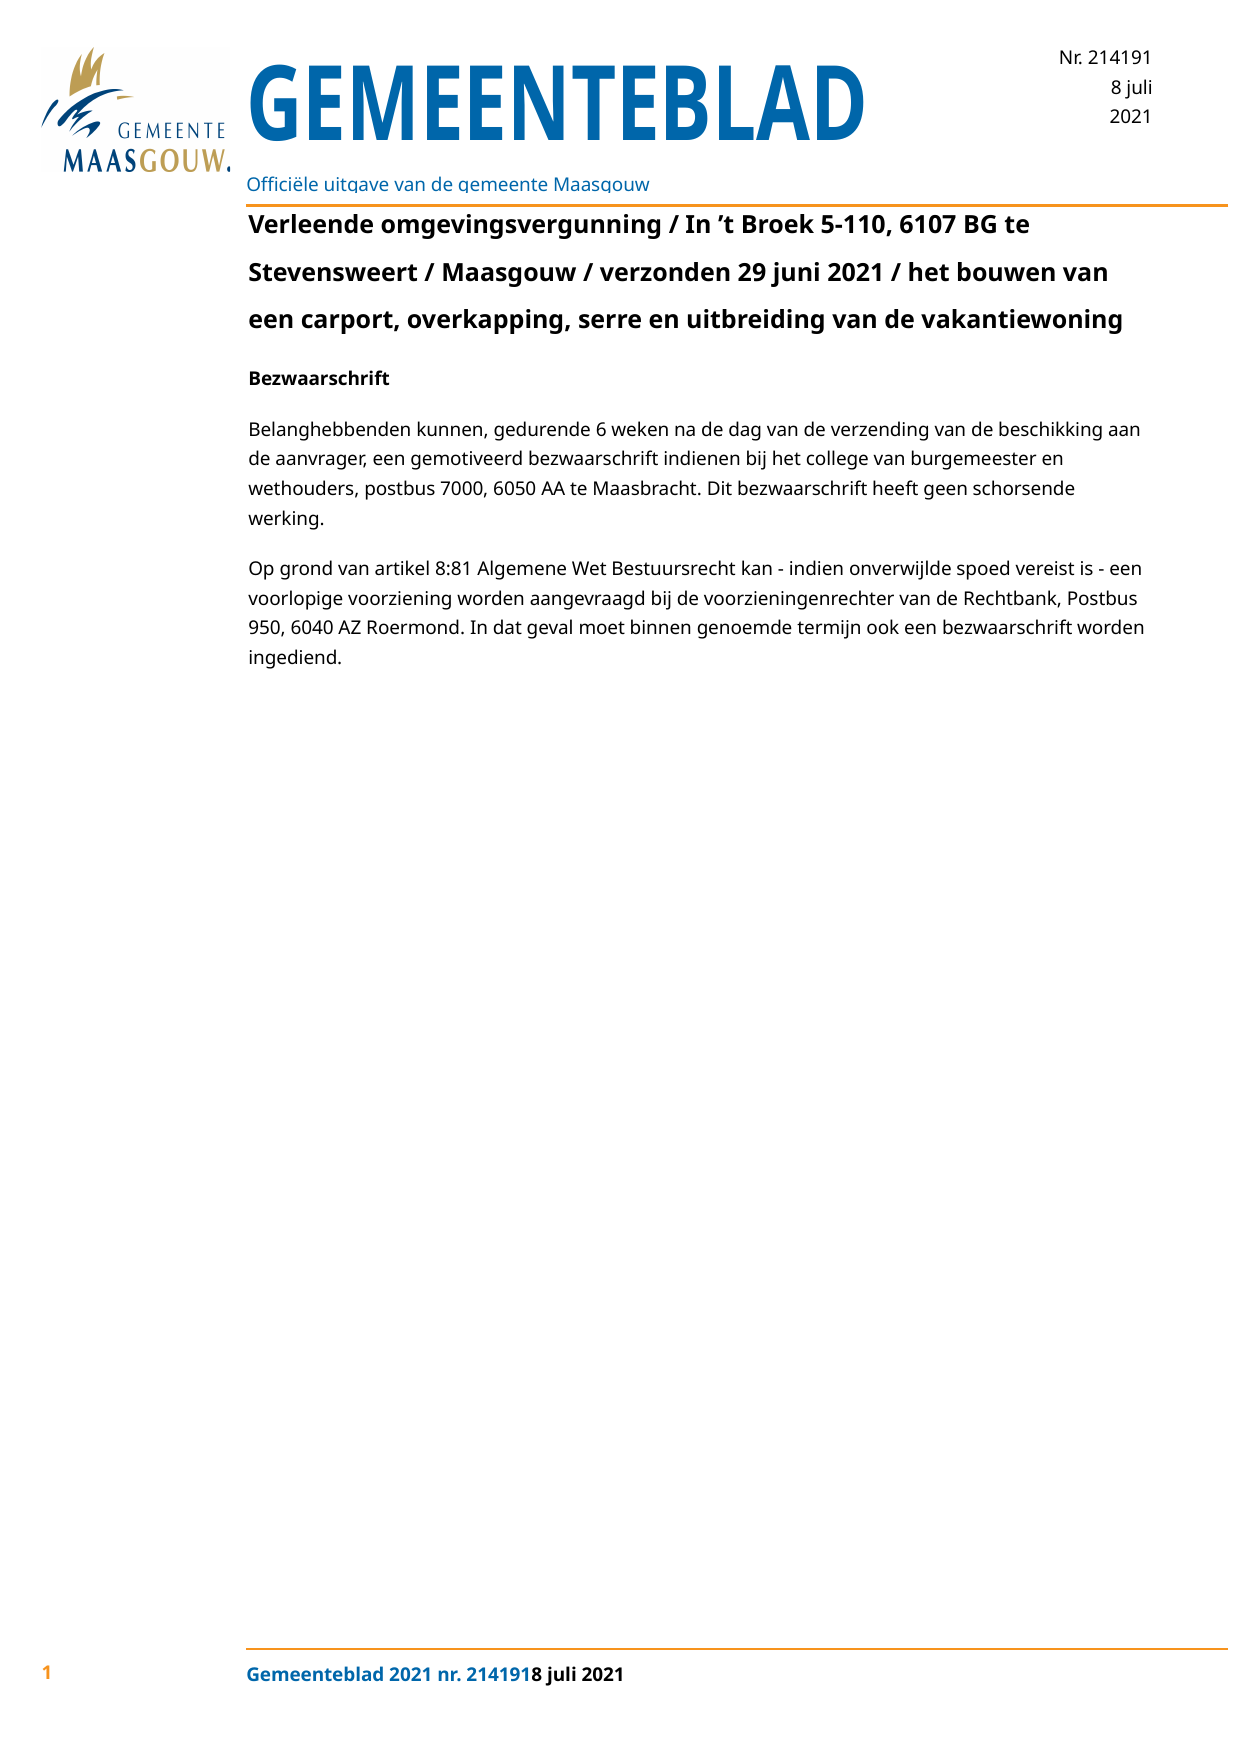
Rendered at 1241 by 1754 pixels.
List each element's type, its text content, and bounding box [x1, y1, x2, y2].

text Op grond van artikel 8:81 Algemene Wet Bestuursrecht kan - indien onverwijlde spoed vereist is - een voorlopige voorziening worden aangevraagd bij de voorzieningenrechter van de Rechtbank, Postbus 950, 6040 AZ Roermond. In dat geval moet binnen genoemde termijn ook een bezwaarschrift worden ingediend. [248, 555, 1152, 669]
text Belanghebbenden kunnen, gedurende 6 weken na de dag van de verzending van de beschikking aan de aanvrager, een gemotiveerd bezwaarschrift indienen bij het college van burgemeester en wethouders, postbus 7000, 6050 AA te Maasbracht. Dit bezwaarschrift heeft geen schorsende werking. [248, 416, 1152, 530]
text Bezwaarschrift [248, 366, 1152, 391]
text Verleende omgevingsvergunning / In ’t Broek 5-110, 6107 BG te Stevensweert / Maasgouw / verzonden 29 juni 2021 / het bouwen van een carport, overkapping, serre en uitbreiding van de vakantiewoning [248, 207, 1152, 336]
picture [41, 47, 231, 172]
